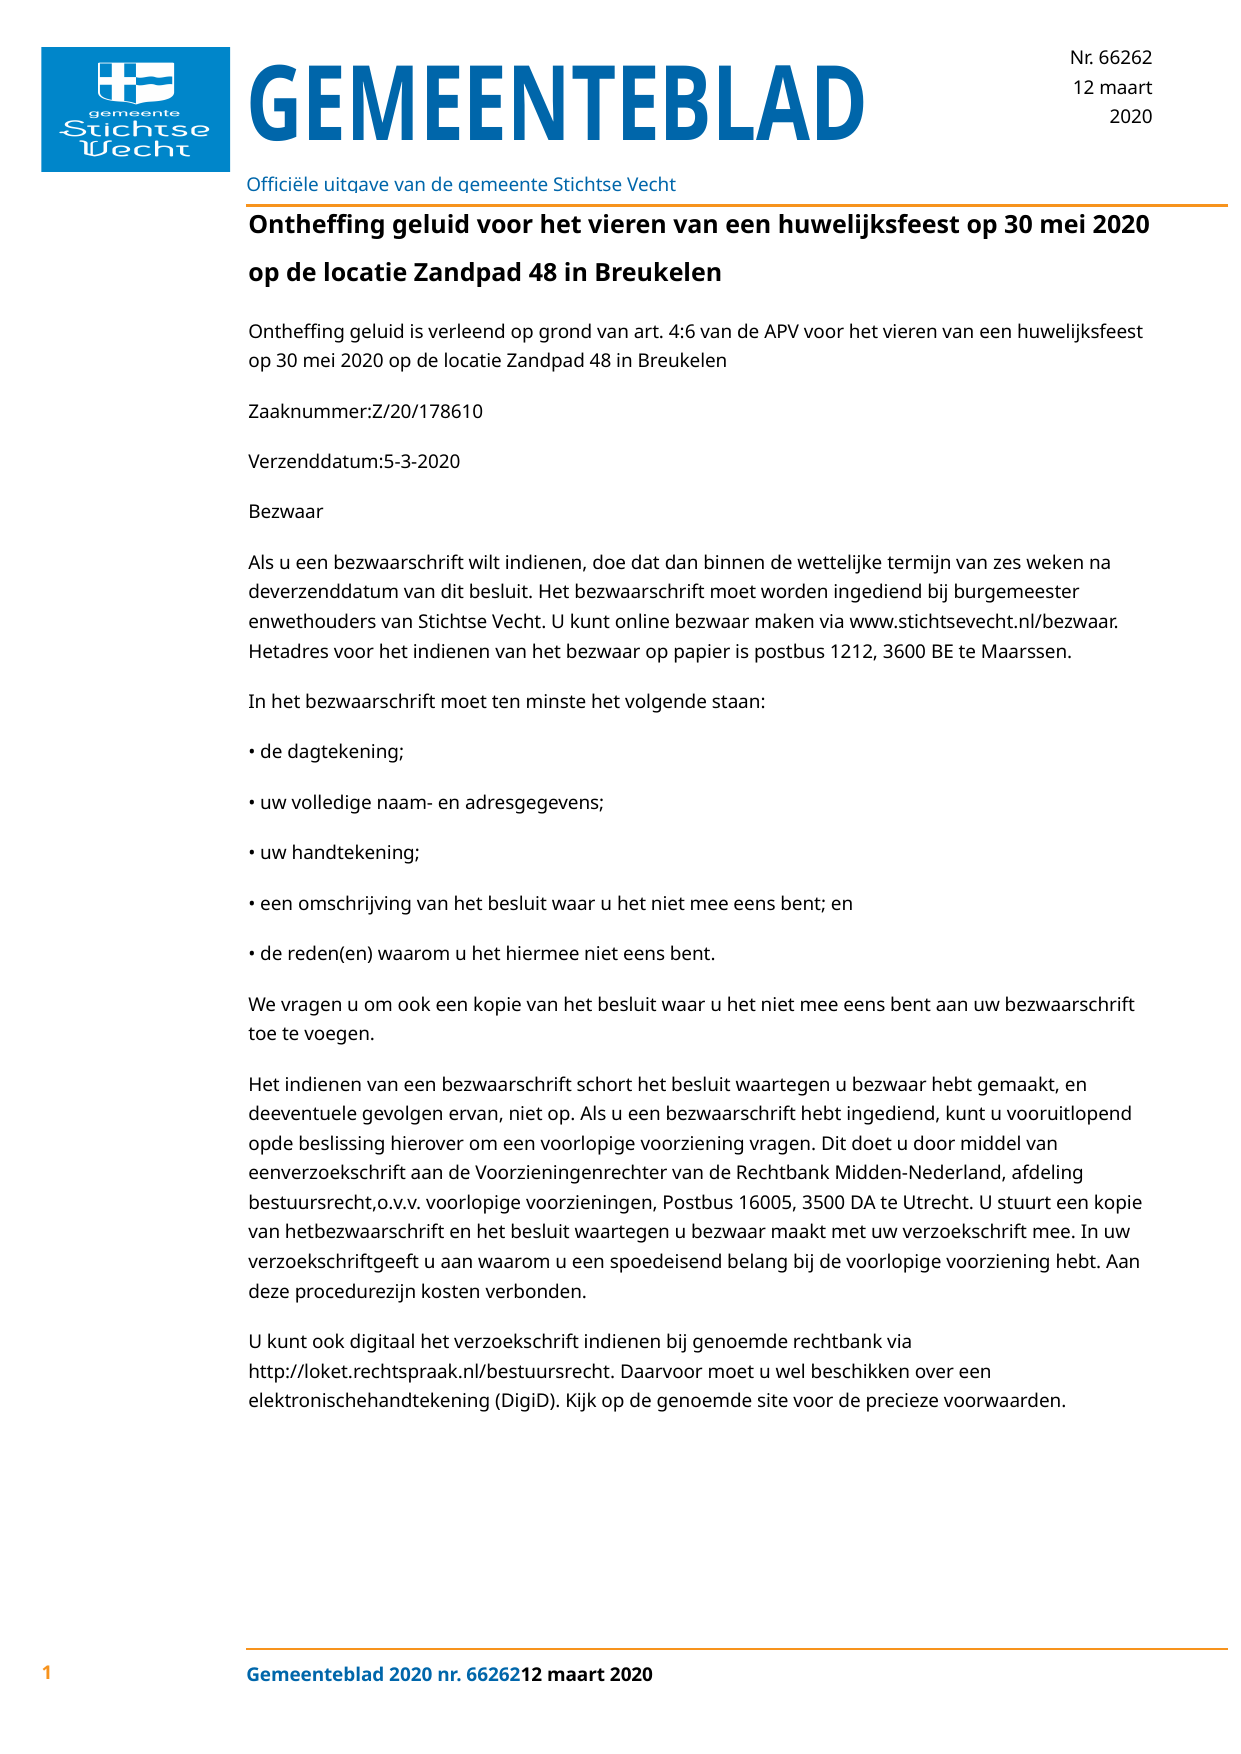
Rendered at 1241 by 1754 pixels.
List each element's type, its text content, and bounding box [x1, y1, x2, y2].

text • uw handtekening; [248, 839, 1152, 865]
text Zaaknummer:Z/20/178610 [248, 398, 1152, 424]
text • de dagtekening; [248, 739, 1152, 764]
text Het indienen van een bezwaarschrift schort het besluit waartegen u bezwaar hebt gemaakt, en deeventuele gevolgen ervan, niet op. Als u een bezwaarschrift hebt ingediend, kunt u vooruitlopend opde beslissing hierover om een voorlopige voorziening vragen. Dit doet u door middel van eenverzoekschrift aan de Voorzieningenrechter van de Rechtbank Midden-Nederland, afdeling bestuursrecht,o.v.v. voorlopige voorzieningen, Postbus 16005, 3500 DA te Utrecht. U stuurt een kopie van hetbezwaarschrift en het besluit waartegen u bezwaar maakt met uw verzoekschrift mee. In uw verzoekschriftgeeft u aan waarom u een spoedeisend belang bij de voorlopige voorziening hebt. Aan deze procedurezijn kosten verbonden. [248, 1071, 1152, 1304]
picture [137, 63, 174, 103]
text Bezwaar [248, 499, 1152, 524]
text Verzenddatum:5-3-2020 [248, 448, 1152, 474]
text • uw volledige naam- en adresgegevens; [248, 789, 1152, 815]
text • de reden(en) waarom u het hiermee niet eens bent. [248, 940, 1152, 966]
text In het bezwaarschrift moet ten minste het volgende staan: [248, 688, 1152, 714]
text Ontheffing geluid voor het vieren van een huwelijksfeest op 30 mei 2020 op de locatie Zandpad 48 in Breukelen [248, 207, 1152, 288]
text Ontheffing geluid is verleend op grond van art. 4:6 van de APV voor het vieren van een huwelijksfeest op 30 mei 2020 op de locatie Zandpad 48 in Breukelen [248, 318, 1152, 373]
text Als u een bezwaarschrift wilt indienen, doe dat dan binnen de wettelijke termijn van zes weken na deverzenddatum van dit besluit. Het bezwaarschrift moet worden ingediend bij burgemeester enwethouders van Stichtse Vecht. U kunt online bezwaar maken via www.stichtsevecht.nl/bezwaar. Hetadres voor het indienen van het bezwaar op papier is postbus 1212, 3600 BE te Maarssen. [248, 549, 1152, 664]
text U kunt ook digitaal het verzoekschrift indienen bij genoemde rechtbank via http://loket.rechtspraak.nl/bestuursrecht. Daarvoor moet u wel beschikken over een elektronischehandtekening (DigiD). Kijk op de genoemde site voor de precieze voorwaarden. [248, 1328, 1152, 1413]
picture [99, 63, 135, 101]
text • een omschrijving van het besluit waar u het niet mee eens bent; en [248, 890, 1152, 916]
text We vragen u om ook een kopie van het besluit waar u het niet mee eens bent aan uw bezwaarschrift toe te voegen. [248, 991, 1152, 1046]
